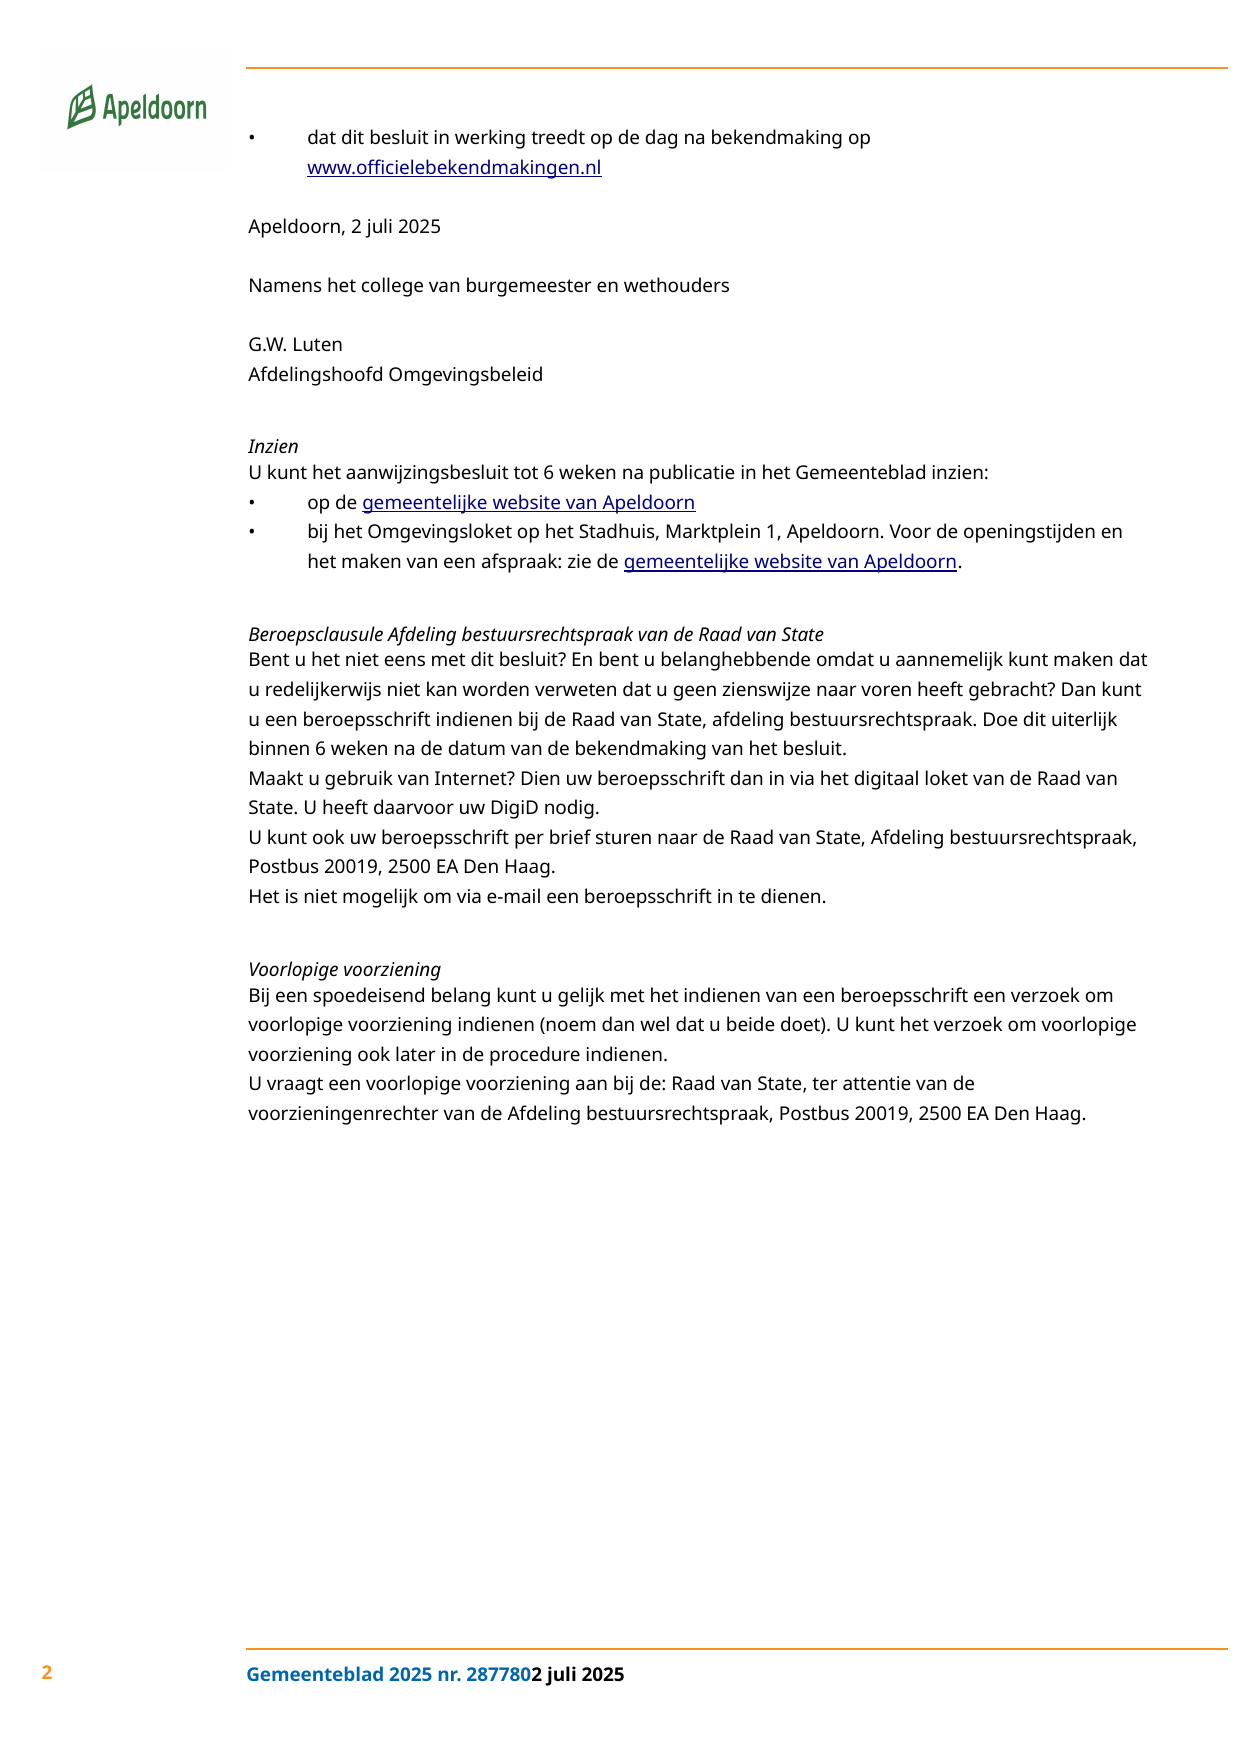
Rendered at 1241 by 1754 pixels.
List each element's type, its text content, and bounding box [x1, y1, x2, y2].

text U vraagt een voorlopige voorziening aan bij de: Raad van State, ter attentie van de voorzieningenrechter van de Afdeling bestuursrechtspraak, Postbus 20019, 2500 EA Den Haag. [248, 1071, 1152, 1126]
text Bij een spoedeisend belang kunt u gelijk met het indienen van een beroepsschrift een verzoek om voorlopige voorziening indienen (noem dan wel dat u beide doet). U kunt het verzoek om voorlopige voorziening ook later in de procedure indienen. [248, 982, 1152, 1067]
text Maakt u gebruik van Internet? Dien uw beroepsschrift dan in via het digitaal loket van de Raad van State. U heeft daarvoor uw DigiD nodig. [248, 765, 1152, 820]
text Voorlopige voorziening [248, 956, 1152, 982]
text G.W. Luten [248, 331, 1152, 357]
list dat dit besluit in werking treedt op de dag na bekendmaking op www.officielebekendmakingen.nl [248, 124, 1152, 180]
text Beroepsclausule Afdeling bestuursrechtspraak van de Raad van State [248, 621, 1152, 647]
text Inzien [248, 434, 1152, 459]
picture [41, 47, 231, 172]
text Apeldoorn, 2 juli 2025 [248, 213, 1152, 239]
text Het is niet mogelijk om via e-mail een beroepsschrift in te dienen. [248, 883, 1152, 909]
list op de gemeentelijke website van Apeldoorn [248, 489, 1152, 515]
text Bent u het niet eens met dit besluit? En bent u belanghebbende omdat u aannemelijk kunt maken dat u redelijkerwijs niet kan worden verweten dat u geen zienswijze naar voren heeft gebracht? Dan kunt u een beroepsschrift indienen bij de Raad van State, afdeling bestuursrechtspraak. Doe dit uiterlijk binnen 6 weken na de datum van de bekendmaking van het besluit. [248, 647, 1152, 761]
text Namens het college van burgemeester en wethouders [248, 272, 1152, 298]
text Afdelingshoofd Omgevingsbeleid [248, 361, 1152, 387]
text U kunt het aanwijzingsbesluit tot 6 weken na publicatie in het Gemeenteblad inzien: [248, 459, 1152, 485]
list bij het Omgevingsloket op het Stadhuis, Marktplein 1, Apeldoorn. Voor de openingstijden en het maken van een afspraak: zie de gemeentelijke website van Apeldoorn. [248, 519, 1152, 574]
text U kunt ook uw beroepsschrift per brief sturen naar de Raad van State, Afdeling bestuursrechtspraak, Postbus 20019, 2500 EA Den Haag. [248, 824, 1152, 879]
